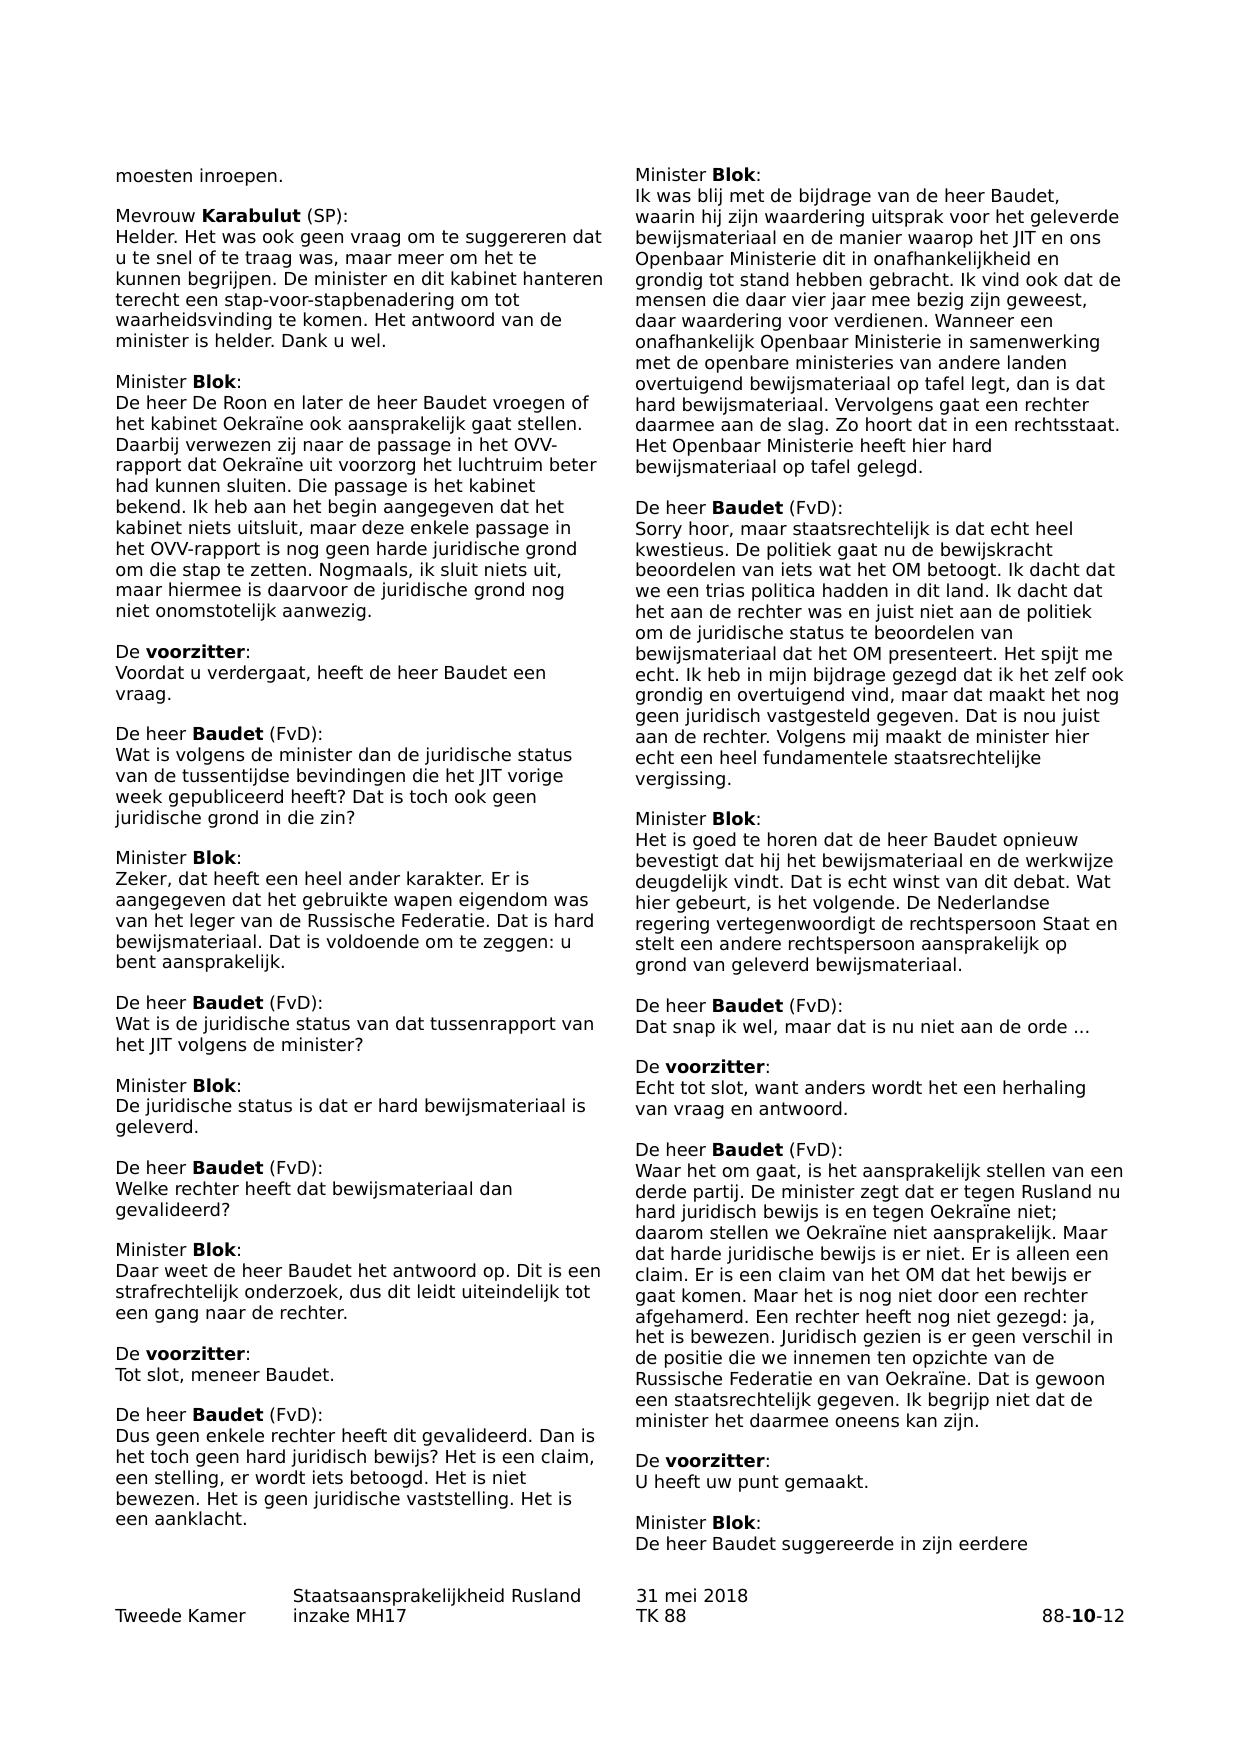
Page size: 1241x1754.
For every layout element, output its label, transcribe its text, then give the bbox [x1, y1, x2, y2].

text Wat is volgens de minister dan de juridische status van de tussentijdse bevindingen die het JIT vorige week gepubliceerd heeft? Dat is toch ook geen juridische grond in die zin? [115, 745, 605, 828]
text Minister Blok: [115, 848, 605, 869]
text Minister Blok: [115, 1240, 605, 1261]
text Wat is de juridische status van dat tussenrapport van het JIT volgens de minister? [115, 1014, 605, 1056]
text De heer Baudet (FvD): [635, 996, 1125, 1017]
text Tot slot, meneer Baudet. [115, 1364, 605, 1385]
text Minister Blok: [635, 165, 1125, 186]
text De heer Baudet (FvD): [115, 993, 605, 1014]
text Minister Blok: [115, 1076, 605, 1096]
text De juridische status is dat er hard bewijsmateriaal is geleverd. [115, 1096, 605, 1138]
text De voorzitter: [115, 1343, 605, 1364]
text De voorzitter: [115, 642, 605, 662]
text Minister Blok: [635, 809, 1125, 830]
text Voordat u verdergaat, heeft de heer Baudet een vraag. [115, 662, 605, 704]
text De heer Baudet (FvD): [635, 1140, 1125, 1161]
text De voorzitter: [635, 1057, 1125, 1078]
text Echt tot slot, want anders wordt het een herhaling van vraag en antwoord. [635, 1078, 1125, 1120]
text U heeft uw punt gemaakt. [635, 1472, 1125, 1493]
text Daar weet de heer Baudet het antwoord op. Dit is een strafrechtelijk onderzoek, dus dit leidt uiteindelijk tot een gang naar de rechter. [115, 1261, 605, 1323]
text Sorry hoor, maar staatsrechtelijk is dat echt heel kwestieus. De politiek gaat nu de bewijskracht beoordelen van iets wat het OM betoogt. Ik dacht dat we een trias politica hadden in dit land. Ik dacht dat het aan de rechter was en juist niet aan de politiek om de juridische status te beoordelen van bewijsmateriaal dat het OM presenteert. Het spijt me echt. Ik heb in mijn bijdrage gezegd dat ik het zelf ook grondig en overtuigend vind, maar dat maakt het nog geen juridisch vastgesteld gegeven. Dat is nou juist aan de rechter. Volgens mij maakt de minister hier echt een heel fundamentele staatsrechtelijke vergissing. [635, 518, 1125, 789]
text Dat snap ik wel, maar dat is nu niet aan de orde ... [635, 1017, 1125, 1037]
text Minister Blok: [635, 1513, 1125, 1534]
text De heer Baudet (FvD): [115, 1158, 605, 1179]
text Ik was blij met de bijdrage van de heer Baudet, waarin hij zijn waardering uitsprak voor het geleverde bewijsmateriaal en de manier waarop het JIT en ons Openbaar Ministerie dit in onafhankelijkheid en grondig tot stand hebben gebracht. Ik vind ook dat de mensen die daar vier jaar mee bezig zijn geweest, daar waardering voor verdienen. Wanneer een onafhankelijk Openbaar Ministerie in samenwerking met de openbare ministeries van andere landen overtuigend bewijsmateriaal op tafel legt, dan is dat hard bewijsmateriaal. Vervolgens gaat een rechter daarmee aan de slag. Zo hoort dat in een rechtsstaat. Het Openbaar Ministerie heeft hier hard bewijsmateriaal op tafel gelegd. [635, 186, 1125, 478]
text De heer Baudet (FvD): [635, 498, 1125, 518]
text Zeker, dat heeft een heel ander karakter. Er is aangegeven dat het gebruikte wapen eigendom was van het leger van de Russische Federatie. Dat is hard bewijsmateriaal. Dat is voldoende om te zeggen: u bent aansprakelijk. [115, 869, 605, 973]
text De heer De Roon en later de heer Baudet vroegen of het kabinet Oekraïne ook aansprakelijk gaat stellen. Daarbij verwezen zij naar de passage in het OVV-rapport dat Oekraïne uit voorzorg het luchtruim beter had kunnen sluiten. Die passage is het kabinet bekend. Ik heb aan het begin aangegeven dat het kabinet niets uitsluit, maar deze enkele passage in het OVV-rapport is nog geen harde juridische grond om die stap te zetten. Nogmaals, ik sluit niets uit, maar hiermee is daarvoor de juridische grond nog niet onomstotelijk aanwezig. [115, 393, 605, 622]
text De heer Baudet (FvD): [115, 1405, 605, 1426]
text Minister Blok: [115, 372, 605, 393]
text Mevrouw Karabulut (SP): [115, 206, 605, 227]
text De heer Baudet suggereerde in zijn eerdere [635, 1534, 1125, 1554]
text moesten inroepen. [115, 165, 605, 186]
text Waar het om gaat, is het aansprakelijk stellen van een derde partij. De minister zegt dat er tegen Rusland nu hard juridisch bewijs is en tegen Oekraïne niet; daarom stellen we Oekraïne niet aansprakelijk. Maar dat harde juridische bewijs is er niet. Er is alleen een claim. Er is een claim van het OM dat het bewijs er gaat komen. Maar het is nog niet door een rechter afgehamerd. Een rechter heeft nog niet gezegd: ja, het is bewezen. Juridisch gezien is er geen verschil in de positie die we innemen ten opzichte van de Russische Federatie en van Oekraïne. Dat is gewoon een staatsrechtelijk gegeven. Ik begrijp niet dat de minister het daarmee oneens kan zijn. [635, 1161, 1125, 1431]
text De heer Baudet (FvD): [115, 724, 605, 745]
text Helder. Het was ook geen vraag om te suggereren dat u te snel of te traag was, maar meer om het te kunnen begrijpen. De minister en dit kabinet hanteren terecht een stap-voor-stapbenadering om tot waarheidsvinding te komen. Het antwoord van de minister is helder. Dank u wel. [115, 227, 605, 352]
text Welke rechter heeft dat bewijsmateriaal dan gevalideerd? [115, 1179, 605, 1220]
text Het is goed te horen dat de heer Baudet opnieuw bevestigt dat hij het bewijsmateriaal en de werkwijze deugdelijk vindt. Dat is echt winst van dit debat. Wat hier gebeurt, is het volgende. De Nederlandse regering vertegenwoordigt de rechtspersoon Staat en stelt een andere rechtspersoon aansprakelijk op grond van geleverd bewijsmateriaal. [635, 830, 1125, 976]
text Dus geen enkele rechter heeft dit gevalideerd. Dan is het toch geen hard juridisch bewijs? Het is een claim, een stelling, er wordt iets betoogd. Het is niet bewezen. Het is geen juridische vaststelling. Het is een aanklacht. [115, 1426, 605, 1530]
text De voorzitter: [635, 1451, 1125, 1472]
